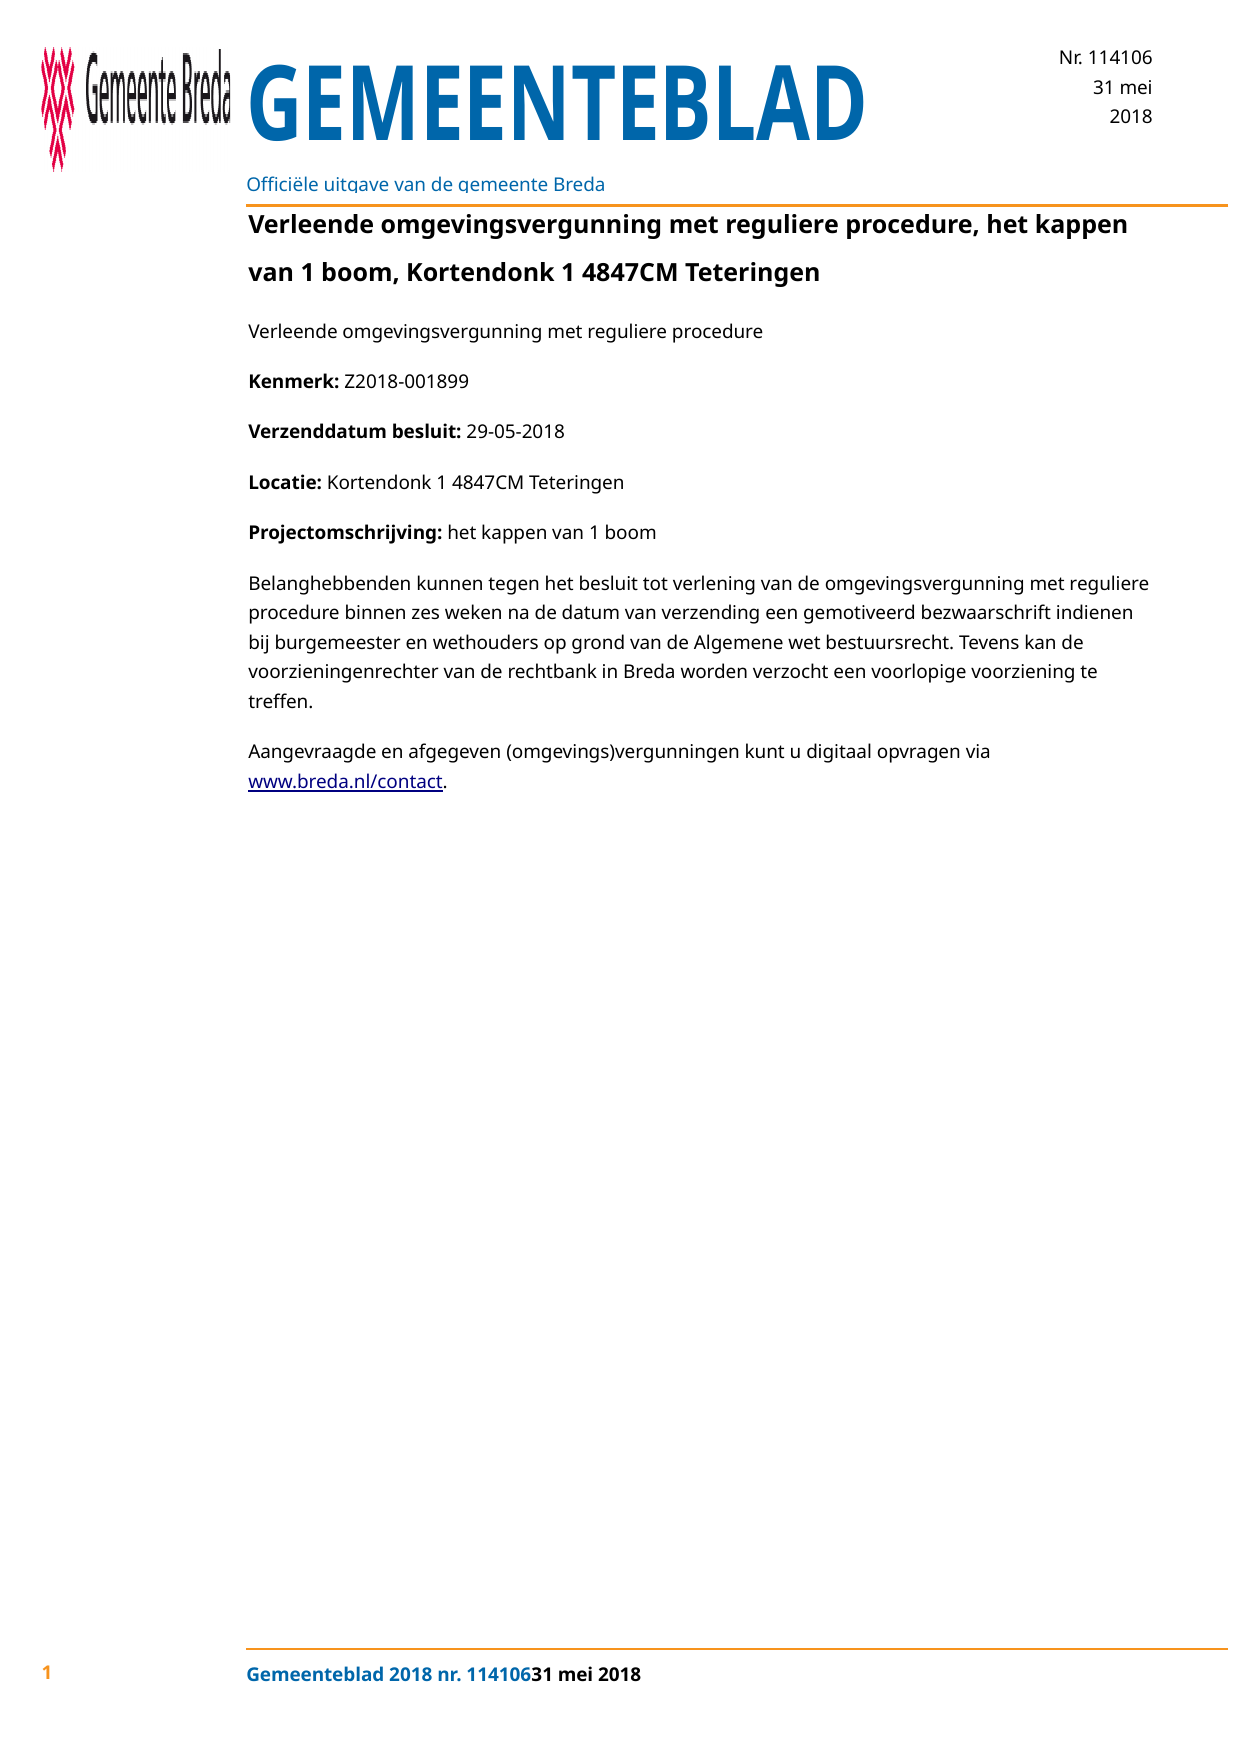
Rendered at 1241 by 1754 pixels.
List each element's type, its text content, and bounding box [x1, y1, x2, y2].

text Verleende omgevingsvergunning met reguliere procedure, het kappen van 1 boom, Kortendonk 1 4847CM Teteringen [248, 207, 1152, 288]
text Belanghebbenden kunnen tegen het besluit tot verlening van de omgevingsvergunning met reguliere procedure binnen zes weken na de datum van verzending een gemotiveerd bezwaarschrift indienen bij burgemeester en wethouders op grond van de Algemene wet bestuursrecht. Tevens kan de voorzieningenrechter van de rechtbank in Breda worden verzocht een voorlopige voorziening te treffen. [248, 570, 1152, 714]
text Locatie: Kortendonk 1 4847CM Teteringen [248, 469, 1152, 495]
text Aangevraagde en afgegeven (omgevings)vergunningen kunt u digitaal opvragen via www.breda.nl/contact. [248, 739, 1152, 794]
picture [41, 47, 231, 172]
text Projectomschrijving: het kappen van 1 boom [248, 519, 1152, 545]
text Verleende omgevingsvergunning met reguliere procedure [248, 318, 1152, 344]
text Verzenddatum besluit: 29-05-2018 [248, 419, 1152, 444]
text Kenmerk: Z2018-001899 [248, 368, 1152, 394]
